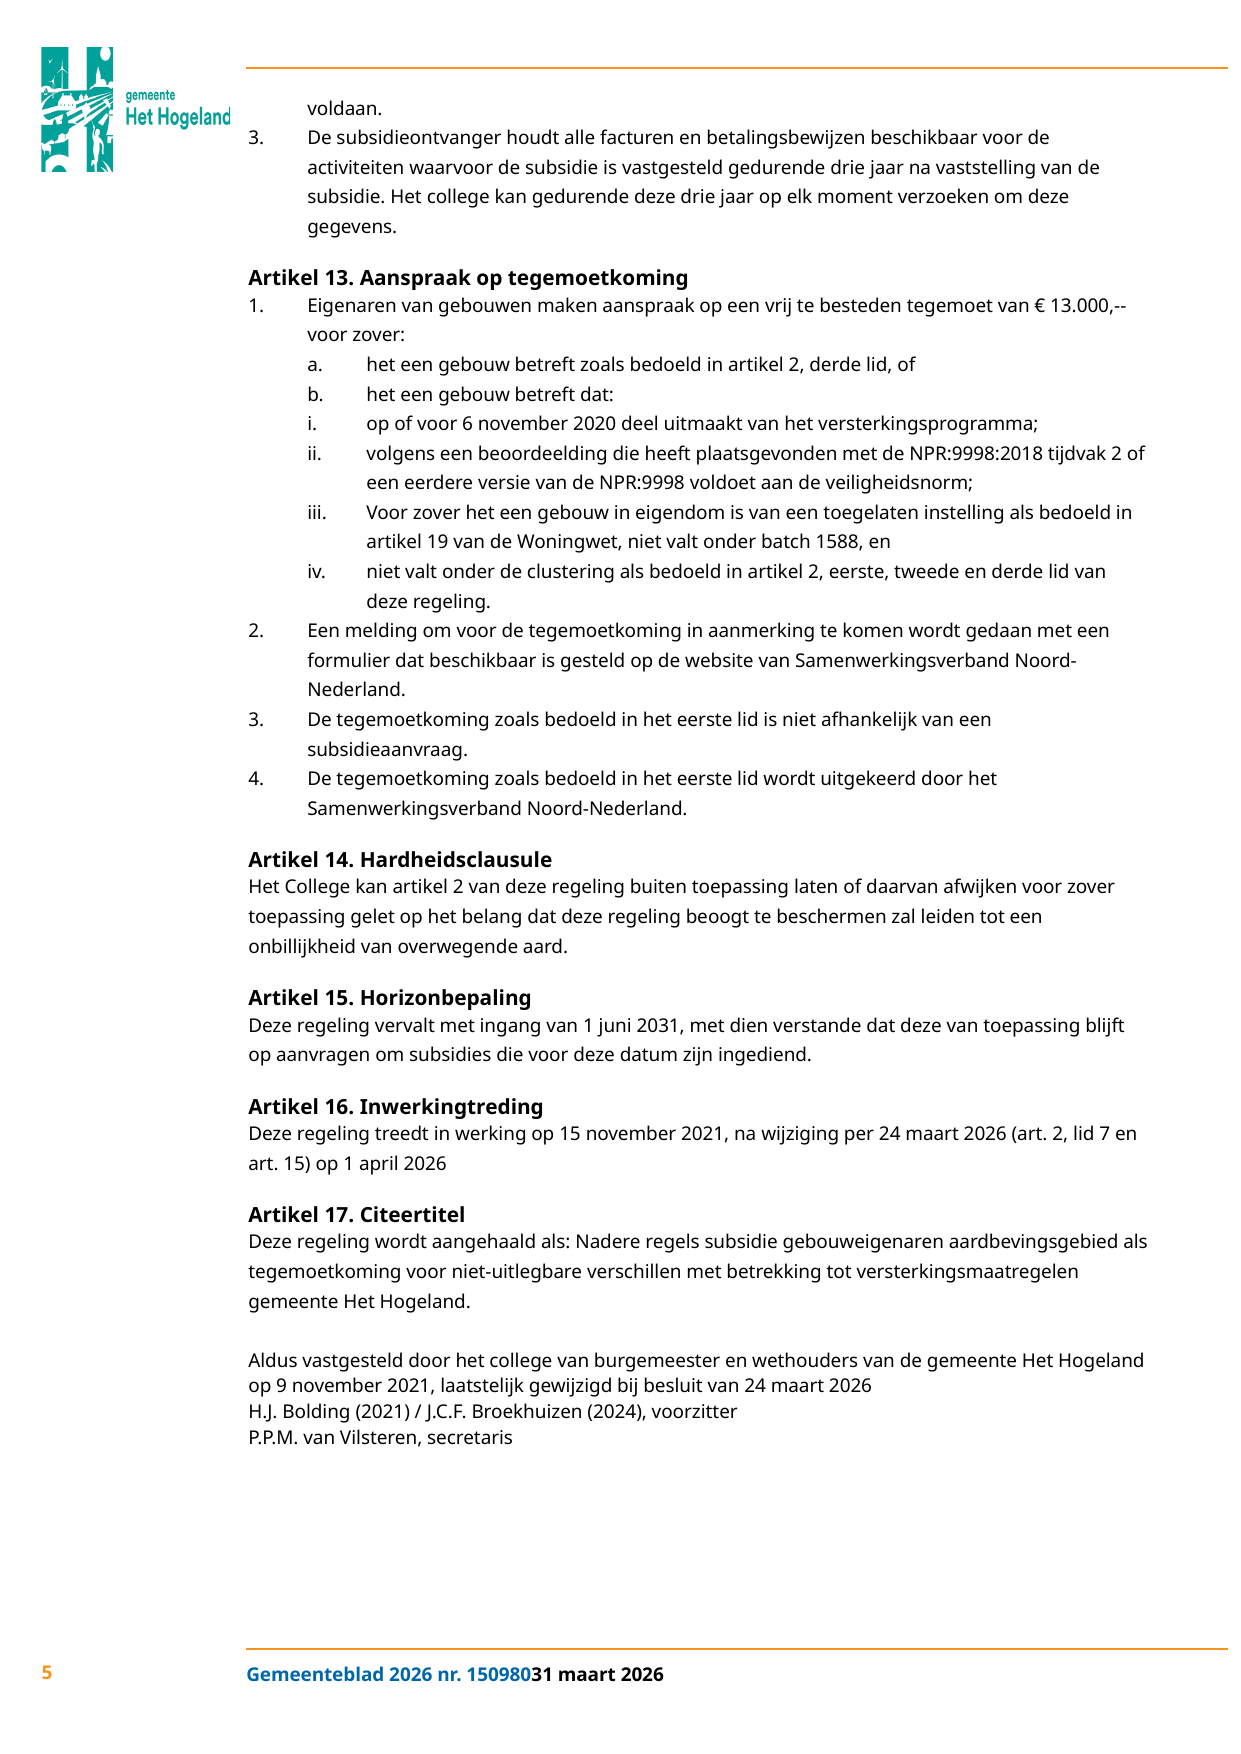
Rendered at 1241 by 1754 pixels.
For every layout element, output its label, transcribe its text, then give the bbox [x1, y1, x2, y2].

text Deze regeling vervalt met ingang van 1 juni 2031, met dien verstande dat deze van toepassing blijft op aanvragen om subsidies die voor deze datum zijn ingediend. [248, 1012, 1152, 1067]
text P.P.M. van Vilsteren, secretaris [248, 1424, 1152, 1450]
text Artikel 17. Citeertitel [248, 1200, 1152, 1229]
list voldaan. [248, 95, 1152, 121]
text Artikel 15. Horizonbepaling [248, 983, 1152, 1012]
text Deze regeling wordt aangehaald als: Nadere regels subsidie gebouweigenaren aardbevingsgebied als tegemoetkoming voor niet-uitlegbare verschillen met betrekking tot versterkingsmaatregelen gemeente Het Hogeland. [248, 1229, 1152, 1313]
list op of voor 6 november 2020 deel uitmaakt van het versterkingsprogramma; [307, 410, 1152, 436]
list niet valt onder de clustering als bedoeld in artikel 2, eerste, tweede en derde lid van deze regeling. [307, 558, 1152, 613]
text Deze regeling treedt in werking op 15 november 2021, na wijziging per 24 maart 2026 (art. 2, lid 7 en art. 15) op 1 april 2026 [248, 1120, 1152, 1176]
list het een gebouw betreft zoals bedoeld in artikel 2, derde lid, of [307, 351, 1152, 377]
text Het College kan artikel 2 van deze regeling buiten toepassing laten of daarvan afwijken voor zover toepassing gelet op het belang dat deze regeling beoogt te beschermen zal leiden tot een onbillijkheid van overwegende aard. [248, 874, 1152, 959]
list Eigenaren van gebouwen maken aanspraak op een vrij te besteden tegemoet van € 13.000,-- voor zover: [248, 292, 1152, 347]
list Voor zover het een gebouw in eigendom is van een toegelaten instelling als bedoeld in artikel 19 van de Woningwet, niet valt onder batch 1588, en [307, 499, 1152, 554]
text Aldus vastgesteld door het college van burgemeester en wethouders van de gemeente Het Hogeland op 9 november 2021, laatstelijk gewijzigd bij besluit van 24 maart 2026 [248, 1347, 1152, 1398]
list Een melding om voor de tegemoetkoming in aanmerking te komen wordt gedaan met een formulier dat beschikbaar is gesteld op de website van Samenwerkingsverband Noord-Nederland. [248, 617, 1152, 702]
picture [41, 47, 231, 172]
list De tegemoetkoming zoals bedoeld in het eerste lid wordt uitgekeerd door het Samenwerkingsverband Noord-Nederland. [248, 765, 1152, 821]
list het een gebouw betreft dat: [307, 381, 1152, 406]
text Artikel 14. Hardheidsclausule [248, 845, 1152, 874]
text H.J. Bolding (2021) / J.C.F. Broekhuizen (2024), voorzitter [248, 1398, 1152, 1424]
list De tegemoetkoming zoals bedoeld in het eerste lid is niet afhankelijk van een subsidieaanvraag. [248, 706, 1152, 761]
list volgens een beoordeelding die heeft plaatsgevonden met de NPR:9998:2018 tijdvak 2 of een eerdere versie van de NPR:9998 voldoet aan de veiligheidsnorm; [307, 440, 1152, 495]
list De subsidieontvanger houdt alle facturen en betalingsbewijzen beschikbaar voor de activiteiten waarvoor de subsidie is vastgesteld gedurende drie jaar na vaststelling van de subsidie. Het college kan gedurende deze drie jaar op elk moment verzoeken om deze gegevens. [248, 124, 1152, 239]
text Artikel 13. Aanspraak op tegemoetkoming [248, 263, 1152, 292]
text Artikel 16. Inwerkingtreding [248, 1092, 1152, 1120]
